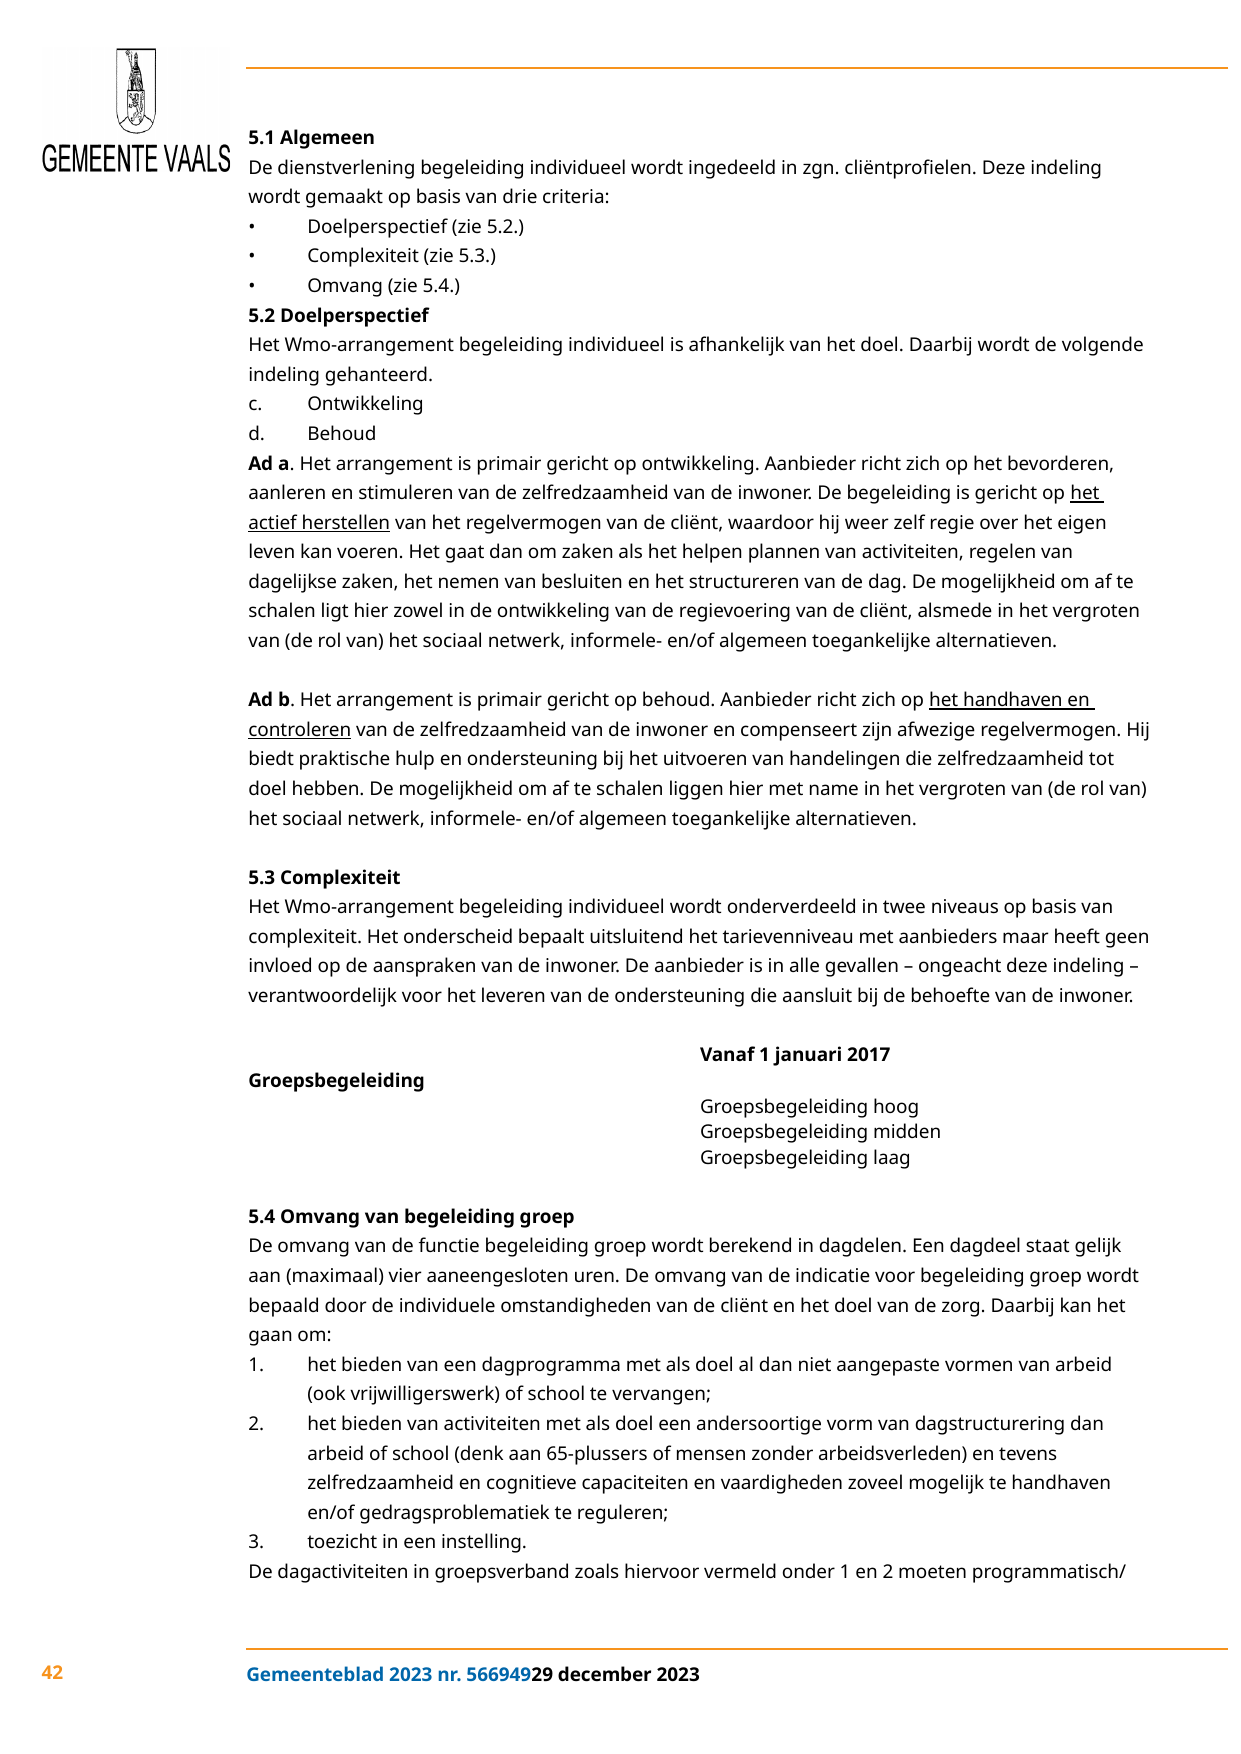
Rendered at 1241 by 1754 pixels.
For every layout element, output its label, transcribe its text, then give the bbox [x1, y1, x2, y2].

table_header [248, 1042, 700, 1067]
table_cell Groepsbegeleiding laag [700, 1145, 1152, 1170]
table_cell [700, 1067, 1152, 1093]
text 5.2 Doelperspectief [248, 302, 1152, 328]
list het bieden van activiteiten met als doel een andersoortige vorm van dagstructurering dan arbeid of school (denk aan 65-plussers of mensen zonder arbeidsverleden) en tevens zelfredzaamheid en cognitieve capaciteiten en vaardigheden zoveel mogelijk te handhaven en/of gedragsproblematiek te reguleren; [248, 1410, 1152, 1524]
text De dagactiviteiten in groepsverband zoals hiervoor vermeld onder 1 en 2 moeten programmatisch/ [248, 1558, 1152, 1584]
list Complexiteit (zie 5.3.) [248, 243, 1152, 268]
list Behoud [248, 420, 1152, 446]
text Ad a. Het arrangement is primair gericht op ontwikkeling. Aanbieder richt zich op het bevorderen, aanleren en stimuleren van de zelfredzaamheid van de inwoner. De begeleiding is gericht op het actief herstellen van het regelvermogen van de cliënt, waardoor hij weer zelf regie over het eigen leven kan voeren. Het gaat dan om zaken als het helpen plannen van activiteiten, regelen van dagelijkse zaken, het nemen van besluiten en het structureren van de dag. De mogelijkheid om af te schalen ligt hier zowel in de ontwikkeling van de regievoering van de cliënt, alsmede in het vergroten van (de rol van) het sociaal netwerk, informele- en/of algemeen toegankelijke alternatieven. [248, 450, 1152, 653]
picture [41, 47, 231, 172]
text 5.3 Complexiteit [248, 864, 1152, 890]
text Het Wmo-arrangement begeleiding individueel is afhankelijk van het doel. Daarbij wordt de volgende indeling gehanteerd. [248, 331, 1152, 387]
text De omvang van de functie begeleiding groep wordt berekend in dagdelen. Een dagdeel staat gelijk aan (maximaal) vier aaneengesloten uren. De omvang van de indicatie voor begeleiding groep wordt bepaald door de individuele omstandigheden van de cliënt en het doel van de zorg. Daarbij kan het gaan om: [248, 1233, 1152, 1347]
list toezicht in een instelling. [248, 1528, 1152, 1554]
table_cell Groepsbegeleiding [248, 1067, 700, 1170]
text 5.4 Omvang van begeleiding groep [248, 1203, 1152, 1229]
text Ad b. Het arrangement is primair gericht op behoud. Aanbieder richt zich op het handhaven en controleren van de zelfredzaamheid van de inwoner en compenseert zijn afwezige regelvermogen. Hij biedt praktische hulp en ondersteuning bij het uitvoeren van handelingen die zelfredzaamheid tot doel hebben. De mogelijkheid om af te schalen liggen hier met name in het vergroten van (de rol van) het sociaal netwerk, informele- en/of algemeen toegankelijke alternatieven. [248, 686, 1152, 831]
table_cell Groepsbegeleiding midden [700, 1119, 1152, 1144]
list Ontwikkeling [248, 391, 1152, 416]
text De dienstverlening begeleiding individueel wordt ingedeeld in zgn. cliëntprofielen. Deze indeling wordt gemaakt op basis van drie criteria: [248, 154, 1152, 209]
list Doelperspectief (zie 5.2.) [248, 213, 1152, 239]
text 5.1 Algemeen [248, 124, 1152, 150]
table_cell Groepsbegeleiding hoog [700, 1093, 1152, 1119]
text Het Wmo-arrangement begeleiding individueel wordt onderverdeeld in twee niveaus op basis van complexiteit. Het onderscheid bepaalt uitsluitend het tarievenniveau met aanbieders maar heeft geen invloed op de aanspraken van de inwoner. De aanbieder is in alle gevallen – ongeacht deze indeling – verantwoordelijk voor het leveren van de ondersteuning die aansluit bij de behoefte van de inwoner. [248, 893, 1152, 1008]
list het bieden van een dagprogramma met als doel al dan niet aangepaste vormen van arbeid (ook vrijwilligerswerk) of school te vervangen; [248, 1351, 1152, 1406]
list Omvang (zie 5.4.) [248, 272, 1152, 298]
table_header Vanaf 1 januari 2017 [700, 1042, 1152, 1067]
